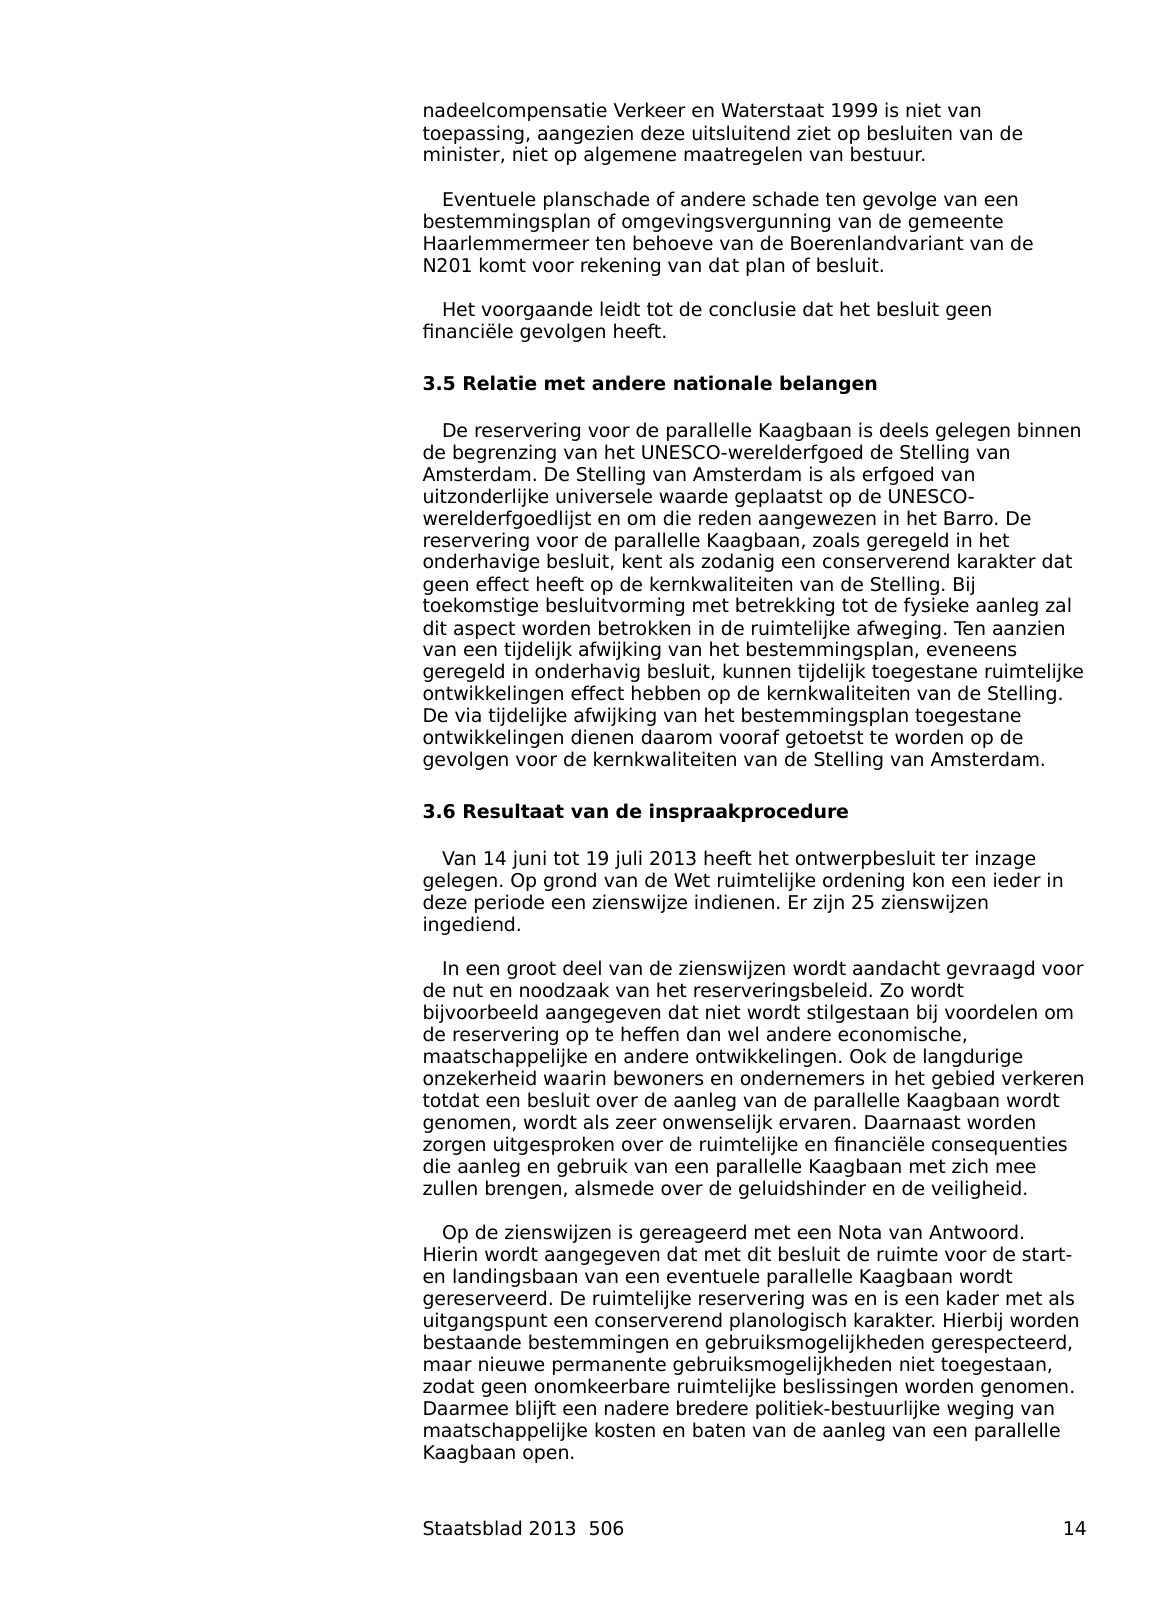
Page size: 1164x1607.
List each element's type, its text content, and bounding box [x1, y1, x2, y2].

text Op de zienswijzen is gereageerd met een Nota van Antwoord. Hierin wordt aangegeven dat met dit besluit de ruimte voor de start- en landingsbaan van een eventuele parallelle Kaagbaan wordt gereserveerd. De ruimtelijke reservering was en is een kader met als uitgangspunt een conserverend planologisch karakter. Hierbij worden bestaande bestemmingen en gebruiksmogelijkheden gerespecteerd, maar nieuwe permanente gebruiksmogelijkheden niet toegestaan, zodat geen onomkeerbare ruimtelijke beslissingen worden genomen. Daarmee blijft een nadere bredere politiek-bestuurlijke weging van maatschappelijke kosten en baten van de aanleg van een parallelle Kaagbaan open. [422, 1222, 1087, 1464]
text In een groot deel van de zienswijzen wordt aandacht gevraagd voor de nut en noodzaak van het reserveringsbeleid. Zo wordt bijvoorbeeld aangegeven dat niet wordt stilgestaan bij voordelen om de reservering op te heffen dan wel andere economische, maatschappelijke en andere ontwikkelingen. Ook de langdurige onzekerheid waarin bewoners en ondernemers in het gebied verkeren totdat een besluit over de aanleg van de parallelle Kaagbaan wordt genomen, wordt als zeer onwenselijk ervaren. Daarnaast worden zorgen uitgesproken over de ruimtelijke en financiële consequenties die aanleg en gebruik van een parallelle Kaagbaan met zich mee zullen brengen, alsmede over de geluidshinder en de veiligheid. [422, 958, 1087, 1200]
text nadeelcompensatie Verkeer en Waterstaat 1999 is niet van toepassing, aangezien deze uitsluitend ziet op besluiten van de minister, niet op algemene maatregelen van bestuur. [422, 100, 1087, 166]
subtitle 3.5 Relatie met andere nationale belangen [422, 373, 1087, 394]
text Eventuele planschade of andere schade ten gevolge van een bestemmingsplan of omgevingsvergunning van de gemeente Haarlemmermeer ten behoeve van de Boerenlandvariant van de N201 komt voor rekening van dat plan of besluit. [422, 188, 1087, 276]
text Het voorgaande leidt tot de conclusie dat het besluit geen financiële gevolgen heeft. [422, 299, 1087, 343]
subtitle 3.6 Resultaat van de inspraakprocedure [422, 801, 1087, 823]
text Van 14 juni tot 19 juli 2013 heeft het ontwerpbesluit ter inzage gelegen. Op grond van de Wet ruimtelijke ordening kon een ieder in deze periode een zienswijze indienen. Er zijn 25 zienswijzen ingediend. [422, 848, 1087, 936]
text De reservering voor de parallelle Kaagbaan is deels gelegen binnen de begrenzing van het UNESCO-werelderfgoed de Stelling van Amsterdam. De Stelling van Amsterdam is als erfgoed van uitzonderlijke universele waarde geplaatst op de UNESCO-werelderfgoedlijst en om die reden aangewezen in het Barro. De reservering voor de parallelle Kaagbaan, zoals geregeld in het onderhavige besluit, kent als zodanig een conserverend karakter dat geen effect heeft op de kernkwaliteiten van de Stelling. Bij toekomstige besluitvorming met betrekking tot de fysieke aanleg zal dit aspect worden betrokken in de ruimtelijke afweging. Ten aanzien van een tijdelijk afwijking van het bestemmingsplan, eveneens geregeld in onderhavig besluit, kunnen tijdelijk toegestane ruimtelijke ontwikkelingen effect hebben op de kernkwaliteiten van de Stelling. De via tijdelijke afwijking van het bestemmingsplan toegestane ontwikkelingen dienen daarom vooraf getoetst te worden op de gevolgen voor de kernkwaliteiten van de Stelling van Amsterdam. [422, 419, 1087, 771]
